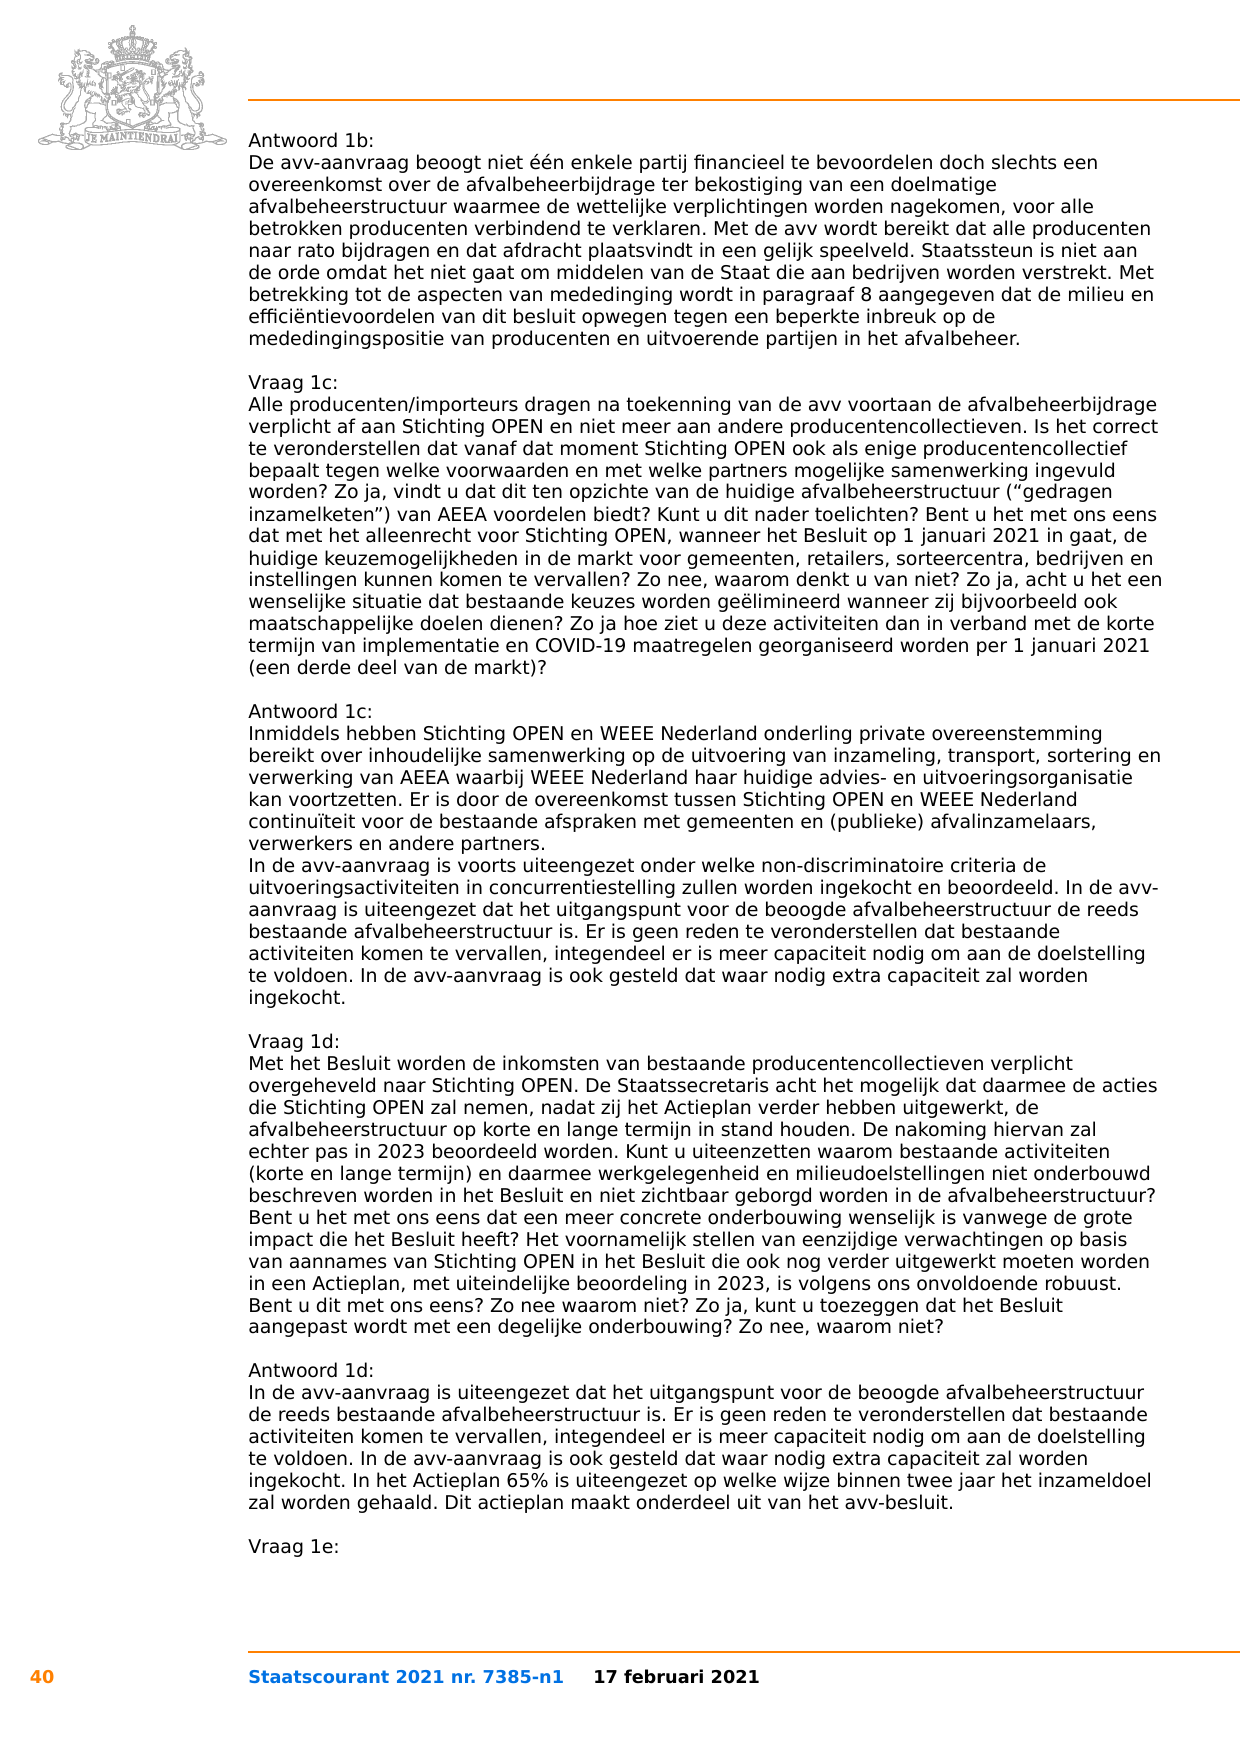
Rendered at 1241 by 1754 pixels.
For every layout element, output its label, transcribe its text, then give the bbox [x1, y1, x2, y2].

text Vraag 1d: [248, 1031, 1163, 1053]
text Met het Besluit worden de inkomsten van bestaande producentencollectieven verplicht overgeheveld naar Stichting OPEN. De Staatssecretaris acht het mogelijk dat daarmee de acties die Stichting OPEN zal nemen, nadat zij het Actieplan verder hebben uitgewerkt, de afvalbeheerstructuur op korte en lange termijn in stand houden. De nakoming hiervan zal echter pas in 2023 beoordeeld worden. Kunt u uiteenzetten waarom bestaande activiteiten (korte en lange termijn) en daarmee werkgelegenheid en milieudoelstellingen niet onderbouwd beschreven worden in het Besluit en niet zichtbaar geborgd worden in de afvalbeheerstructuur? Bent u het met ons eens dat een meer concrete onderbouwing wenselijk is vanwege de grote impact die het Besluit heeft? Het voornamelijk stellen van eenzijdige verwachtingen op basis van aannames van Stichting OPEN in het Besluit die ook nog verder uitgewerkt moeten worden in een Actieplan, met uiteindelijke beoordeling in 2023, is volgens ons onvoldoende robuust. Bent u dit met ons eens? Zo nee waarom niet? Zo ja, kunt u toezeggen dat het Besluit aangepast wordt met een degelijke onderbouwing? Zo nee, waarom niet? [248, 1053, 1163, 1338]
text Alle producenten/importeurs dragen na toekenning van de avv voortaan de afvalbeheerbijdrage verplicht af aan Stichting OPEN en niet meer aan andere producentencollectieven. Is het correct te veronderstellen dat vanaf dat moment Stichting OPEN ook als enige producentencollectief bepaalt tegen welke voorwaarden en met welke partners mogelijke samenwerking ingevuld worden? Zo ja, vindt u dat dit ten opzichte van de huidige afvalbeheerstructuur (“gedragen inzamelketen”) van AEEA voordelen biedt? Kunt u dit nader toelichten? Bent u het met ons eens dat met het alleenrecht voor Stichting OPEN, wanneer het Besluit op 1 januari 2021 in gaat, de huidige keuzemogelijkheden in de markt voor gemeenten, retailers, sorteercentra, bedrijven en instellingen kunnen komen te vervallen? Zo nee, waarom denkt u van niet? Zo ja, acht u het een wenselijke situatie dat bestaande keuzes worden geëlimineerd wanneer zij bijvoorbeeld ook maatschappelijke doelen dienen? Zo ja hoe ziet u deze activiteiten dan in verband met de korte termijn van implementatie en COVID-19 maatregelen georganiseerd worden per 1 januari 2021 (een derde deel van de markt)? [248, 393, 1163, 679]
text De avv-aanvraag beoogt niet één enkele partij financieel te bevoordelen doch slechts een overeenkomst over de afvalbeheerbijdrage ter bekostiging van een doelmatige afvalbeheerstructuur waarmee de wettelijke verplichtingen worden nagekomen, voor alle betrokken producenten verbindend te verklaren. Met de avv wordt bereikt dat alle producenten naar rato bijdragen en dat afdracht plaatsvindt in een gelijk speelveld. Staatssteun is niet aan de orde omdat het niet gaat om middelen van de Staat die aan bedrijven worden verstrekt. Met betrekking tot de aspecten van mededinging wordt in paragraaf 8 aangegeven dat de milieu en efficiëntievoordelen van dit besluit opwegen tegen een beperkte inbreuk op de mededingingspositie van producenten en uitvoerende partijen in het afvalbeheer. [248, 152, 1163, 350]
text Antwoord 1d: [248, 1360, 1163, 1382]
text Antwoord 1b: [248, 130, 1163, 152]
text Antwoord 1c: [248, 701, 1163, 723]
text In de avv-aanvraag is voorts uiteengezet onder welke non-discriminatoire criteria de uitvoeringsactiviteiten in concurrentiestelling zullen worden ingekocht en beoordeeld. In de avv-aanvraag is uiteengezet dat het uitgangspunt voor de beoogde afvalbeheerstructuur de reeds bestaande afvalbeheerstructuur is. Er is geen reden te veronderstellen dat bestaande activiteiten komen te vervallen, integendeel er is meer capaciteit nodig om aan de doelstelling te voldoen. In de avv-aanvraag is ook gesteld dat waar nodig extra capaciteit zal worden ingekocht. [248, 855, 1163, 1009]
text Inmiddels hebben Stichting OPEN en WEEE Nederland onderling private overeenstemming bereikt over inhoudelijke samenwerking op de uitvoering van inzameling, transport, sortering en verwerking van AEEA waarbij WEEE Nederland haar huidige advies- en uitvoeringsorganisatie kan voortzetten. Er is door de overeenkomst tussen Stichting OPEN en WEEE Nederland continuïteit voor de bestaande afspraken met gemeenten en (publieke) afvalinzamelaars, verwerkers en andere partners. [248, 723, 1163, 855]
text Vraag 1e: [248, 1536, 1163, 1558]
text Vraag 1c: [248, 372, 1163, 393]
picture [38, 25, 227, 150]
text In de avv-aanvraag is uiteengezet dat het uitgangspunt voor de beoogde afvalbeheerstructuur de reeds bestaande afvalbeheerstructuur is. Er is geen reden te veronderstellen dat bestaande activiteiten komen te vervallen, integendeel er is meer capaciteit nodig om aan de doelstelling te voldoen. In de avv-aanvraag is ook gesteld dat waar nodig extra capaciteit zal worden ingekocht. In het Actieplan 65% is uiteengezet op welke wijze binnen twee jaar het inzameldoel zal worden gehaald. Dit actieplan maakt onderdeel uit van het avv-besluit. [248, 1382, 1163, 1514]
